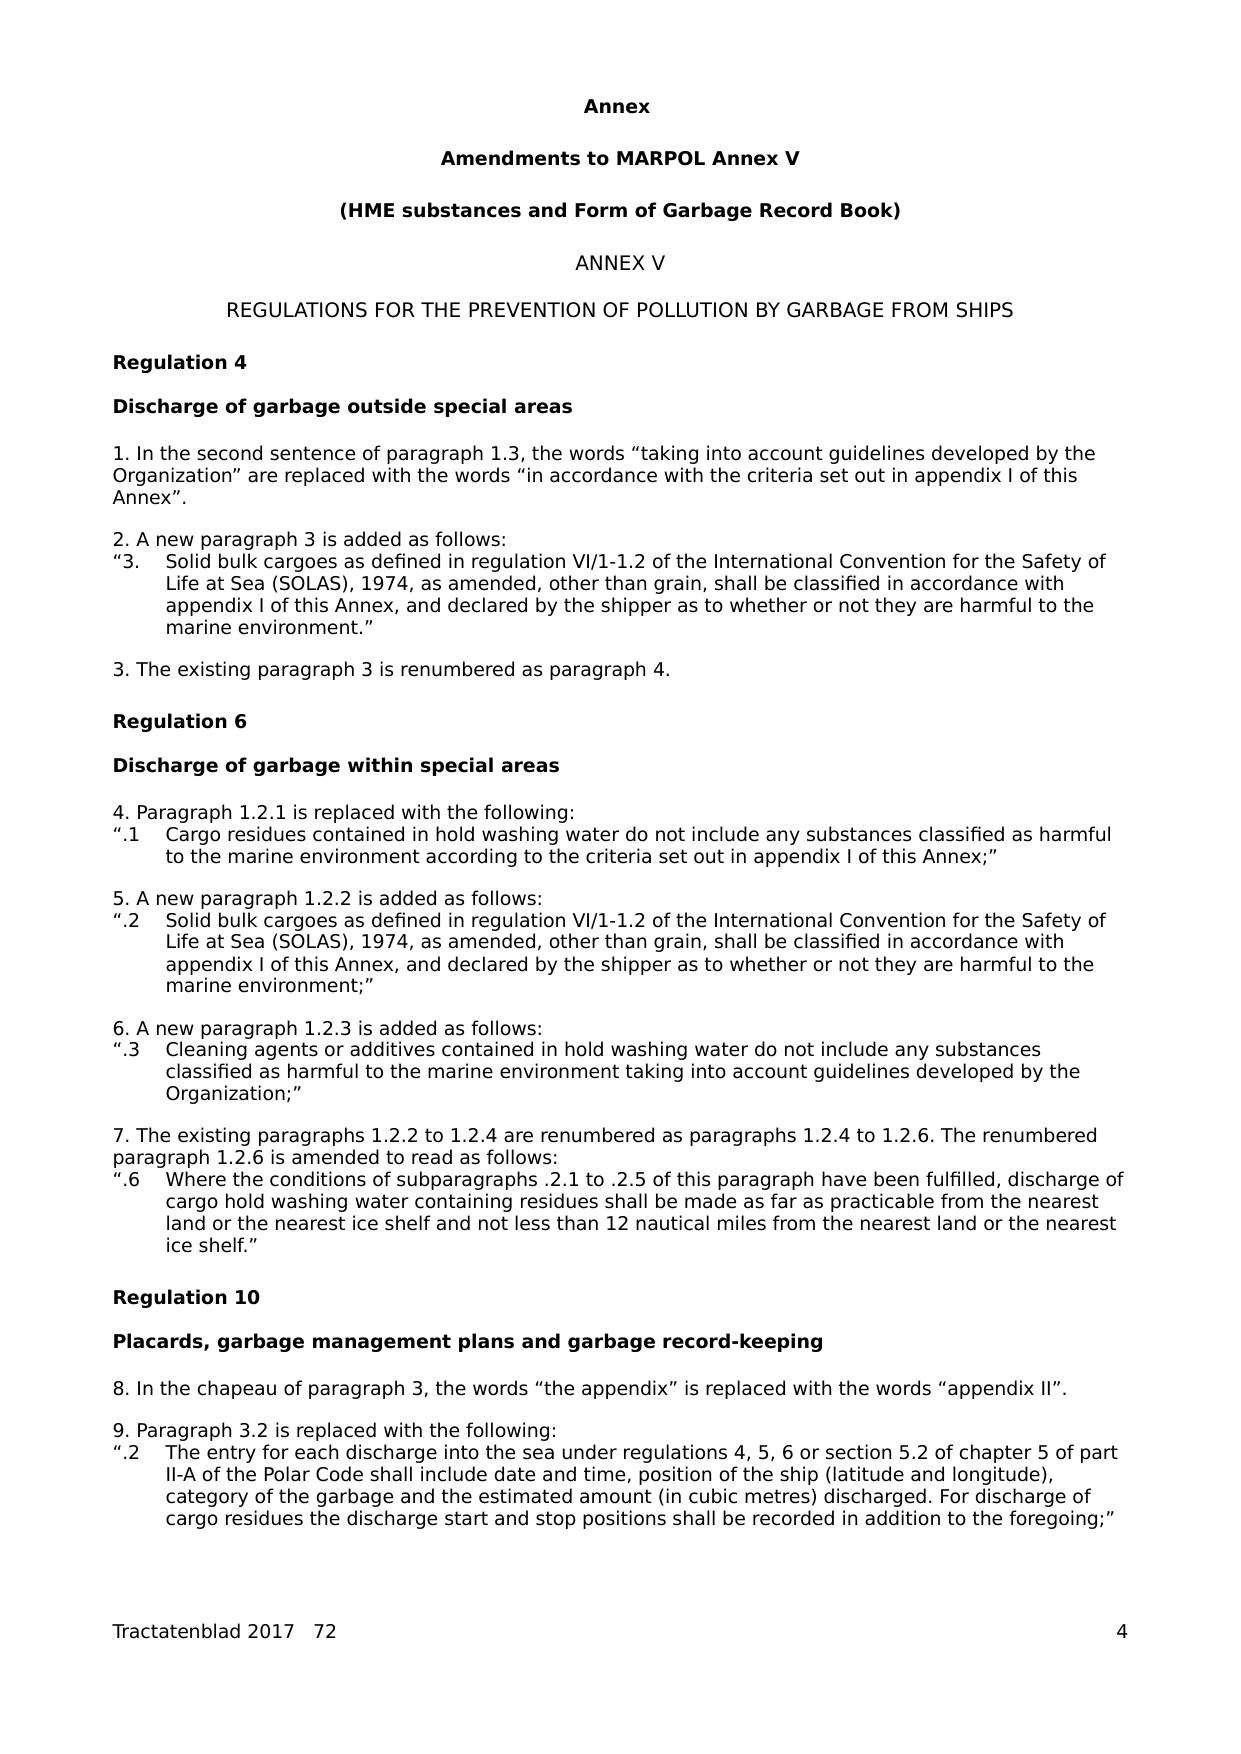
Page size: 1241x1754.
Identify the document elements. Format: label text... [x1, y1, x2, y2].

subtitle Amendments to MARPOL Annex V [112, 148, 1128, 170]
text 5. A new paragraph 1.2.2 is added as follows: [112, 887, 1128, 909]
text “.2 Solid bulk cargoes as defined in regulation VI/1-1.2 of the International Convention for the Safety of Life at Sea (SOLAS), 1974, as amended, other than grain, shall be classified in accordance with appendix I of this Annex, and declared by the shipper as to whether or not they are harmful to the marine environment;” [112, 909, 1128, 997]
subtitle Regulation 10 Placards, garbage management plans and garbage record-keeping [112, 1287, 1128, 1353]
text 2. A new paragraph 3 is added as follows: [112, 529, 1128, 551]
text 3. The existing paragraph 3 is renumbered as paragraph 4. [112, 659, 1128, 681]
subtitle Regulation 4 Discharge of garbage outside special areas [112, 352, 1128, 418]
text “.3 Cleaning agents or additives contained in hold washing water do not include any substances classified as harmful to the marine environment taking into account guidelines developed by the Organization;” [112, 1039, 1128, 1105]
subtitle Annex [112, 96, 1128, 118]
subtitle ANNEX V REGULATIONS FOR THE PREVENTION OF POLLUTION BY GARBAGE FROM SHIPS [112, 252, 1128, 322]
text 7. The existing paragraphs 1.2.2 to 1.2.4 are renumbered as paragraphs 1.2.4 to 1.2.6. The renumbered paragraph 1.2.6 is amended to read as follows: [112, 1125, 1128, 1169]
text 4. Paragraph 1.2.1 is replaced with the following: [112, 802, 1128, 823]
text 1. In the second sentence of paragraph 1.3, the words “taking into account guidelines developed by the Organization” are replaced with the words “in accordance with the criteria set out in appendix I of this Annex”. [112, 443, 1128, 509]
text “.6 Where the conditions of subparagraphs .2.1 to .2.5 of this paragraph have been fulfilled, discharge of cargo hold washing water containing residues shall be made as far as practicable from the nearest land or the nearest ice shelf and not less than 12 nautical miles from the nearest land or the nearest ice shelf.” [112, 1169, 1128, 1257]
text 6. A new paragraph 1.2.3 is added as follows: [112, 1017, 1128, 1039]
text “.2 The entry for each discharge into the sea under regulations 4, 5, 6 or section 5.2 of chapter 5 of part II-A of the Polar Code shall include date and time, position of the ship (latitude and longitude), category of the garbage and the estimated amount (in cubic metres) discharged. For discharge of cargo residues the discharge start and stop positions shall be recorded in addition to the foregoing;” [112, 1442, 1128, 1530]
text 8. In the chapeau of paragraph 3, the words “the appendix” is replaced with the words “appendix II”. [112, 1378, 1128, 1400]
text “3. Solid bulk cargoes as defined in regulation VI/1-1.2 of the International Convention for the Safety of Life at Sea (SOLAS), 1974, as amended, other than grain, shall be classified in accordance with appendix I of this Annex, and declared by the shipper as to whether or not they are harmful to the marine environment.” [112, 551, 1128, 639]
text “.1 Cargo residues contained in hold washing water do not include any substances classified as harmful to the marine environment according to the criteria set out in appendix I of this Annex;” [112, 823, 1128, 867]
subtitle (HME substances and Form of Garbage Record Book) [112, 200, 1128, 222]
subtitle Regulation 6 Discharge of garbage within special areas [112, 711, 1128, 777]
text 9. Paragraph 3.2 is replaced with the following: [112, 1420, 1128, 1442]
